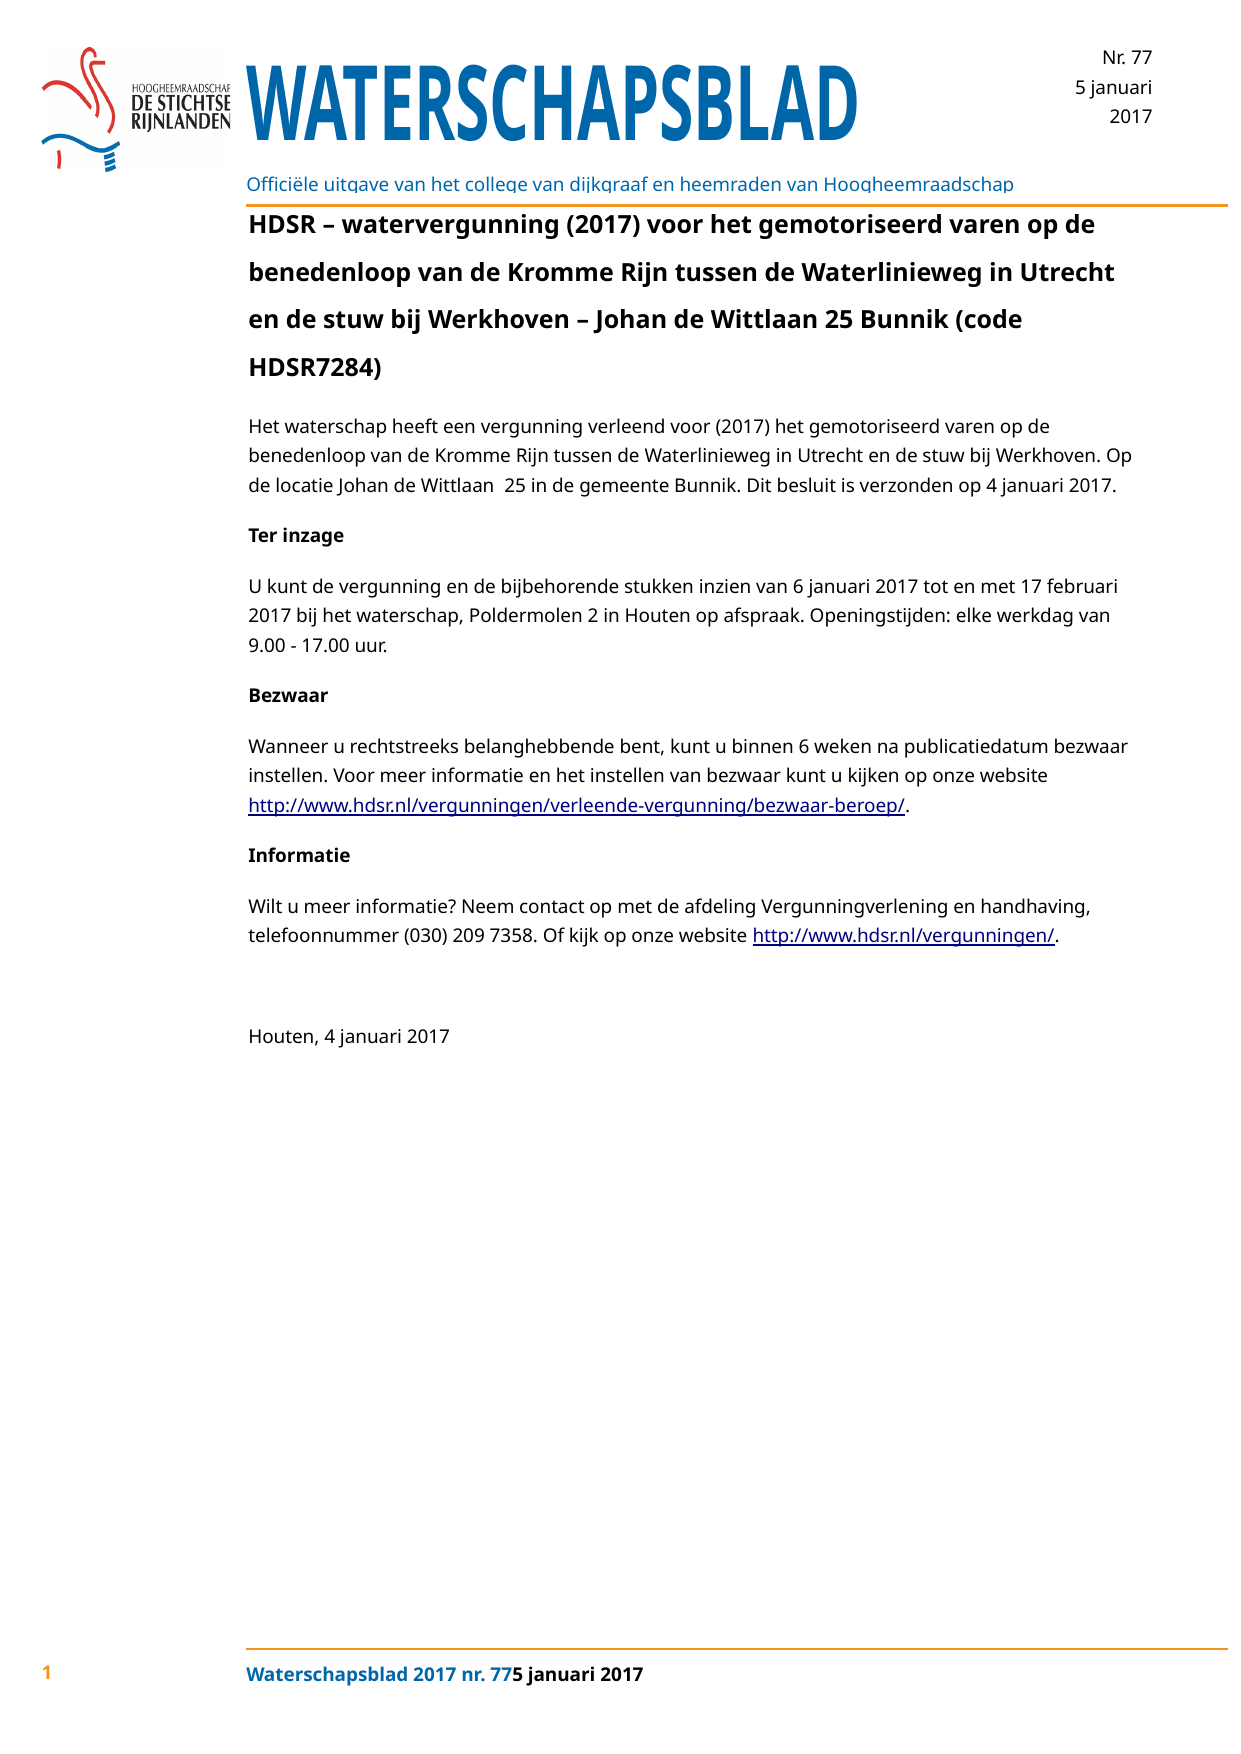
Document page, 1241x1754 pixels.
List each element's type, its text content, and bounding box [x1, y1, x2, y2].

text Bezwaar [248, 683, 1152, 708]
text HDSR – watervergunning (2017) voor het gemotoriseerd varen op de benedenloop van de Kromme Rijn tussen de Waterlinieweg in Utrecht en de stuw bij Werkhoven – Johan de Wittlaan 25 Bunnik (code HDSR7284) [248, 207, 1152, 384]
text Informatie [248, 843, 1152, 868]
text Wanneer u rechtstreeks belanghebbende bent, kunt u binnen 6 weken na publicatiedatum bezwaar instellen. Voor meer informatie en het instellen van bezwaar kunt u kijken op onze website http://www.hdsr.nl/vergunningen/verleende-vergunning/bezwaar-beroep/. [248, 733, 1152, 818]
text Ter inzage [248, 523, 1152, 548]
text Het waterschap heeft een vergunning verleend voor (2017) het gemotoriseerd varen op de benedenloop van de Kromme Rijn tussen de Waterlinieweg in Utrecht en de stuw bij Werkhoven. Op de locatie Johan de Wittlaan 25 in de gemeente Bunnik. Dit besluit is verzonden op 4 januari 2017. [248, 413, 1152, 498]
text Houten, 4 januari 2017 [248, 1023, 1152, 1049]
text U kunt de vergunning en de bijbehorende stukken inzien van 6 januari 2017 tot en met 17 februari 2017 bij het waterschap, Poldermolen 2 in Houten op afspraak. Openingstijden: elke werkdag van 9.00 - 17.00 uur. [248, 573, 1152, 658]
text Wilt u meer informatie? Neem contact op met de afdeling Vergunningverlening en handhaving, telefoonnummer (030) 209 7358. Of kijk op onze website http://www.hdsr.nl/vergunningen/. [248, 893, 1152, 948]
picture [41, 47, 231, 172]
